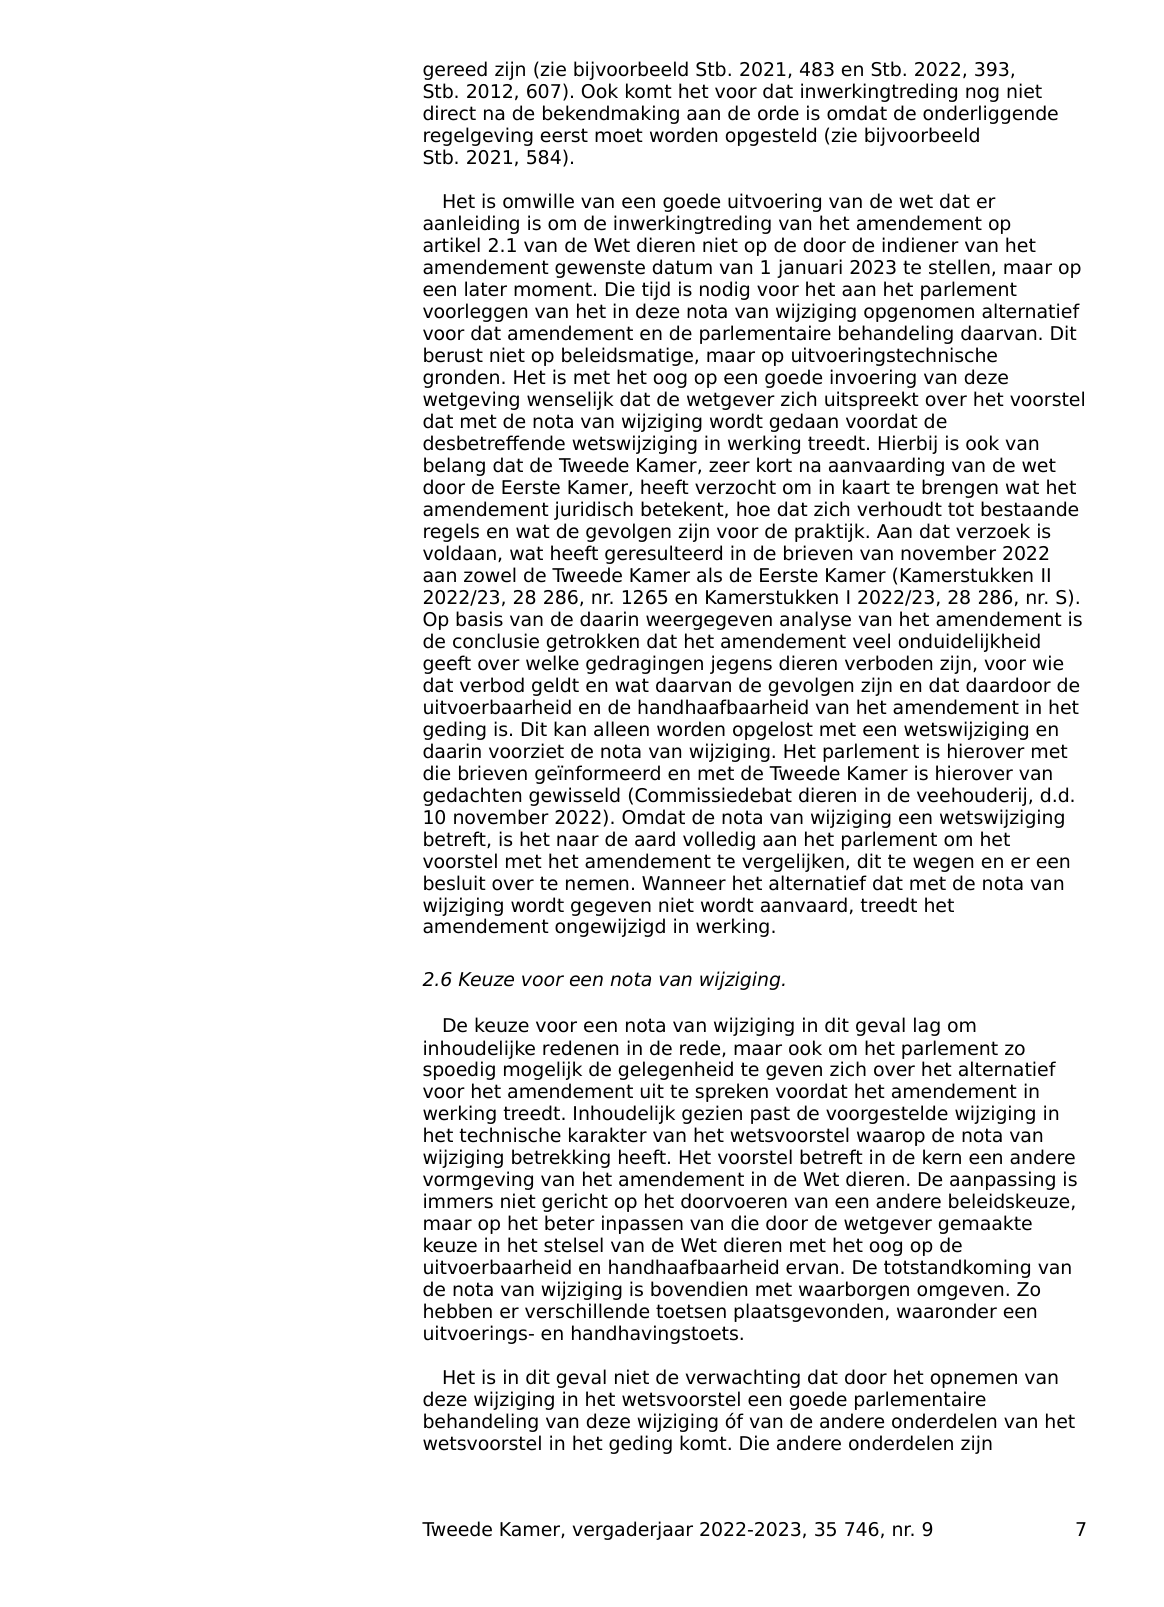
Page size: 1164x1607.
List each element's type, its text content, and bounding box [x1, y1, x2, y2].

text De keuze voor een nota van wijziging in dit geval lag om inhoudelijke redenen in de rede, maar ook om het parlement zo spoedig mogelijk de gelegenheid te geven zich over het alternatief voor het amendement uit te spreken voordat het amendement in werking treedt. Inhoudelijk gezien past de voorgestelde wijziging in het technische karakter van het wetsvoorstel waarop de nota van wijziging betrekking heeft. Het voorstel betreft in de kern een andere vormgeving van het amendement in de Wet dieren. De aanpassing is immers niet gericht op het doorvoeren van een andere beleidskeuze, maar op het beter inpassen van die door de wetgever gemaakte keuze in het stelsel van de Wet dieren met het oog op de uitvoerbaarheid en handhaafbaarheid ervan. De totstandkoming van de nota van wijziging is bovendien met waarborgen omgeven. Zo hebben er verschillende toetsen plaatsgevonden, waaronder een uitvoerings- en handhavingstoets. [422, 1015, 1087, 1345]
text gereed zijn (zie bijvoorbeeld Stb. 2021, 483 en Stb. 2022, 393, Stb. 2012, 607). Ook komt het voor dat inwerkingtreding nog niet direct na de bekendmaking aan de orde is omdat de onderliggende regelgeving eerst moet worden opgesteld (zie bijvoorbeeld Stb. 2021, 584). [422, 59, 1087, 169]
subtitle 2.6 Keuze voor een nota van wijziging. [422, 968, 1087, 990]
text Het is in dit geval niet de verwachting dat door het opnemen van deze wijziging in het wetsvoorstel een goede parlementaire behandeling van deze wijziging óf van de andere onderdelen van het wetsvoorstel in het geding komt. Die andere onderdelen zijn [422, 1367, 1087, 1455]
text Het is omwille van een goede uitvoering van de wet dat er aanleiding is om de inwerkingtreding van het amendement op artikel 2.1 van de Wet dieren niet op de door de indiener van het amendement gewenste datum van 1 januari 2023 te stellen, maar op een later moment. Die tijd is nodig voor het aan het parlement voorleggen van het in deze nota van wijziging opgenomen alternatief voor dat amendement en de parlementaire behandeling daarvan. Dit berust niet op beleidsmatige, maar op uitvoeringstechnische gronden. Het is met het oog op een goede invoering van deze wetgeving wenselijk dat de wetgever zich uitspreekt over het voorstel dat met de nota van wijziging wordt gedaan voordat de desbetreffende wetswijziging in werking treedt. Hierbij is ook van belang dat de Tweede Kamer, zeer kort na aanvaarding van de wet door de Eerste Kamer, heeft verzocht om in kaart te brengen wat het amendement juridisch betekent, hoe dat zich verhoudt tot bestaande regels en wat de gevolgen zijn voor de praktijk. Aan dat verzoek is voldaan, wat heeft geresulteerd in de brieven van november 2022 aan zowel de Tweede Kamer als de Eerste Kamer (Kamerstukken II 2022/23, 28 286, nr. 1265 en Kamerstukken I 2022/23, 28 286, nr. S). Op basis van de daarin weergegeven analyse van het amendement is de conclusie getrokken dat het amendement veel onduidelijkheid geeft over welke gedragingen jegens dieren verboden zijn, voor wie dat verbod geldt en wat daarvan de gevolgen zijn en dat daardoor de uitvoerbaarheid en de handhaafbaarheid van het amendement in het geding is. Dit kan alleen worden opgelost met een wetswijziging en daarin voorziet de nota van wijziging. Het parlement is hierover met die brieven geïnformeerd en met de Tweede Kamer is hierover van gedachten gewisseld (Commissiedebat dieren in de veehouderij, d.d. 10 november 2022). Omdat de nota van wijziging een wetswijziging betreft, is het naar de aard volledig aan het parlement om het voorstel met het amendement te vergelijken, dit te wegen en er een besluit over te nemen. Wanneer het alternatief dat met de nota van wijziging wordt gegeven niet wordt aanvaard, treedt het amendement ongewijzigd in werking. [422, 191, 1087, 938]
